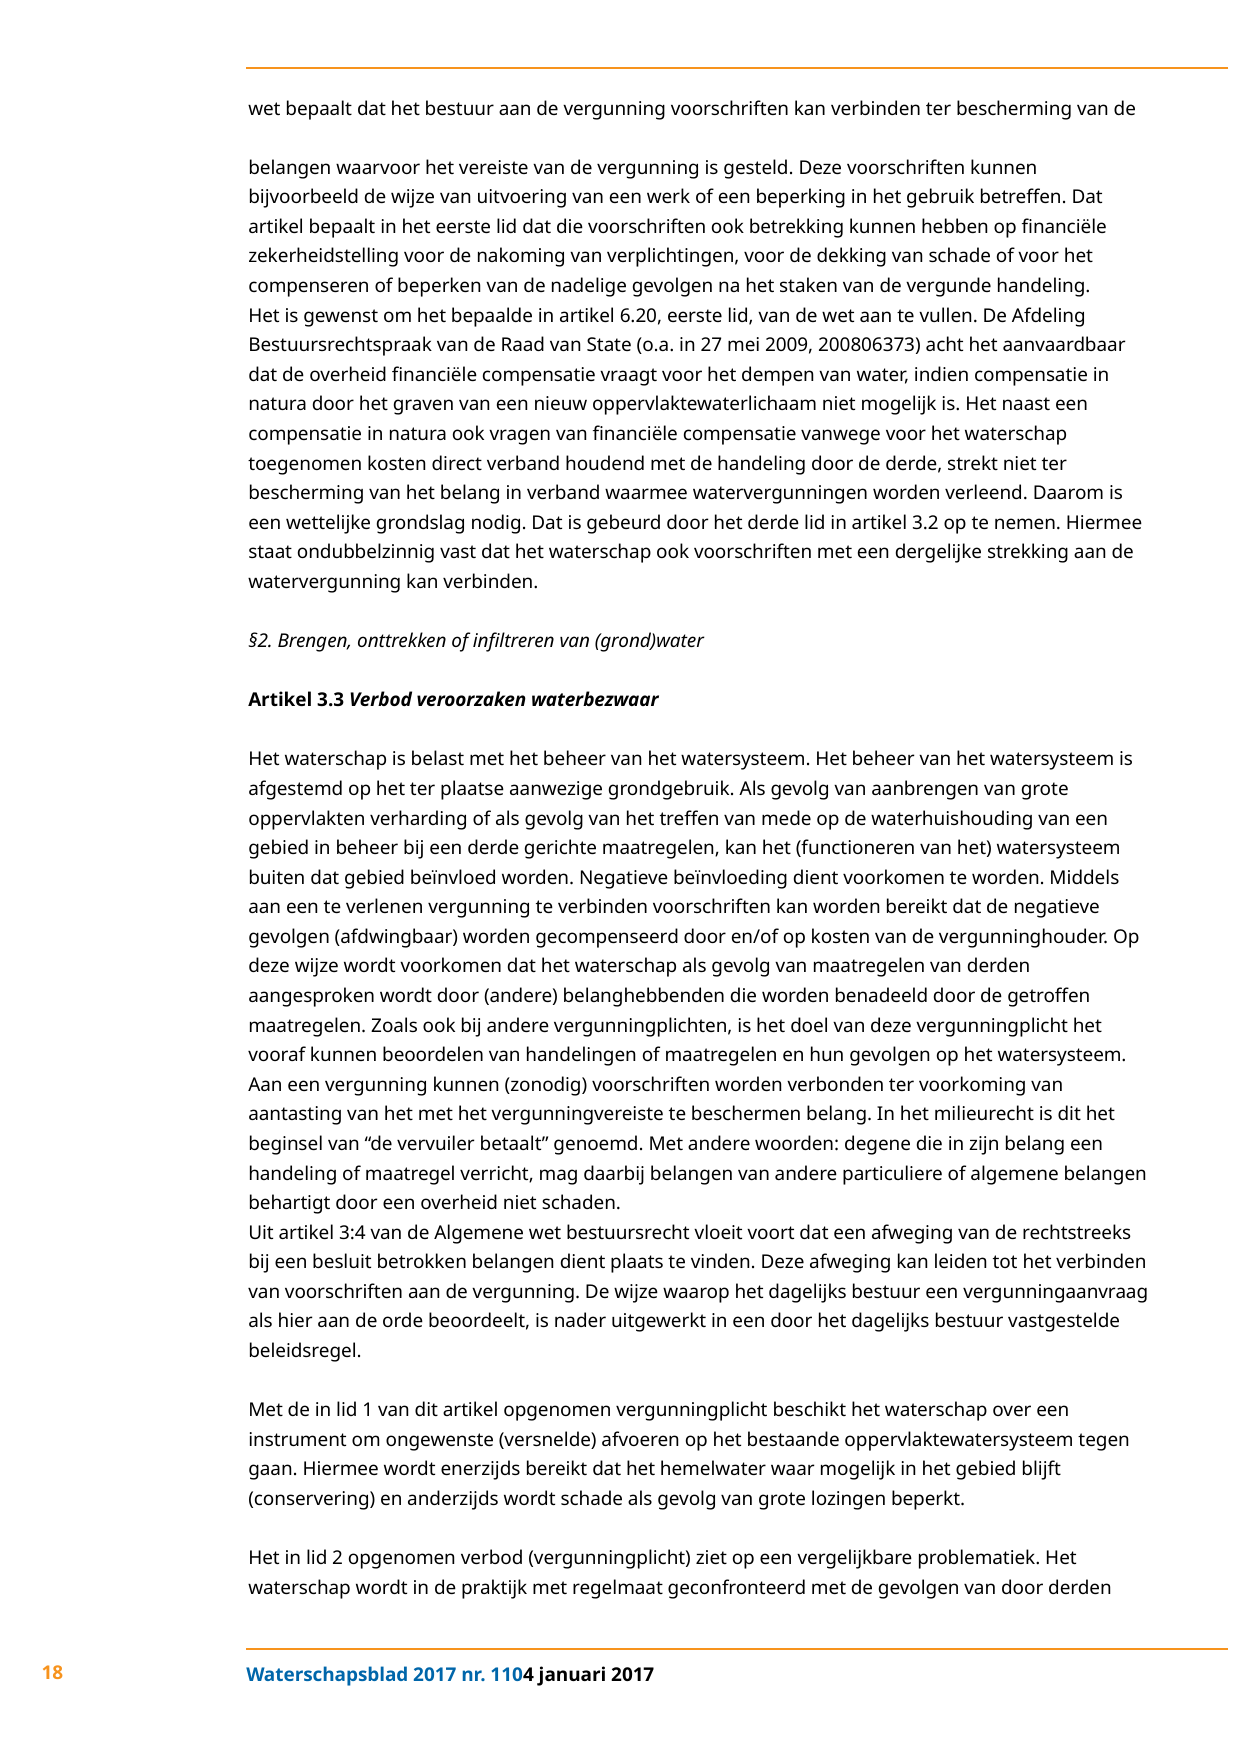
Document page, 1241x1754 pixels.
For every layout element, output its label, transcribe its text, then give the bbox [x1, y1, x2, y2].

text Het in lid 2 opgenomen verbod (vergunningplicht) ziet op een vergelijkbare problematiek. Het waterschap wordt in de praktijk met regelmaat geconfronteerd met de gevolgen van door derden [248, 1544, 1152, 1600]
picture [41, 47, 231, 172]
text §2. Brengen, onttrekken of infiltreren van (grond)water [248, 627, 1152, 653]
text belangen waarvoor het vereiste van de vergunning is gesteld. Deze voorschriften kunnen bijvoorbeeld de wijze van uitvoering van een werk of een beperking in het gebruik betreffen. Dat artikel bepaalt in het eerste lid dat die voorschriften ook betrekking kunnen hebben op financiële zekerheidstelling voor de nakoming van verplichtingen, voor de dekking van schade of voor het compenseren of beperken van de nadelige gevolgen na het staken van de vergunde handeling. [248, 154, 1152, 298]
text wet bepaalt dat het bestuur aan de vergunning voorschriften kan verbinden ter bescherming van de [248, 95, 1152, 121]
text Het is gewenst om het bepaalde in artikel 6.20, eerste lid, van de wet aan te vullen. De Afdeling Bestuursrechtspraak van de Raad van State (o.a. in 27 mei 2009, 200806373) acht het aanvaardbaar dat de overheid financiële compensatie vraagt voor het dempen van water, indien compensatie in natura door het graven van een nieuw oppervlaktewaterlichaam niet mogelijk is. Het naast een compensatie in natura ook vragen van financiële compensatie vanwege voor het waterschap toegenomen kosten direct verband houdend met de handeling door de derde, strekt niet ter bescherming van het belang in verband waarmee watervergunningen worden verleend. Daarom is een wettelijke grondslag nodig. Dat is gebeurd door het derde lid in artikel 3.2 op te nemen. Hiermee staat ondubbelzinnig vast dat het waterschap ook voorschriften met een dergelijke strekking aan de watervergunning kan verbinden. [248, 302, 1152, 594]
text Uit artikel 3:4 van de Algemene wet bestuursrecht vloeit voort dat een afweging van de rechtstreeks bij een besluit betrokken belangen dient plaats te vinden. Deze afweging kan leiden tot het verbinden van voorschriften aan de vergunning. De wijze waarop het dagelijks bestuur een vergunningaanvraag als hier aan de orde beoordeelt, is nader uitgewerkt in een door het dagelijks bestuur vastgestelde beleidsregel. [248, 1219, 1152, 1363]
text Artikel 3.3 Verbod veroorzaken waterbezwaar [248, 686, 1152, 712]
text Met de in lid 1 van dit artikel opgenomen vergunningplicht beschikt het waterschap over een instrument om ongewenste (versnelde) afvoeren op het bestaande oppervlaktewatersysteem tegen gaan. Hiermee wordt enerzijds bereikt dat het hemelwater waar mogelijk in het gebied blijft (conservering) en anderzijds wordt schade als gevolg van grote lozingen beperkt. [248, 1396, 1152, 1511]
text Het waterschap is belast met het beheer van het watersysteem. Het beheer van het watersysteem is afgestemd op het ter plaatse aanwezige grondgebruik. Als gevolg van aanbrengen van grote oppervlakten verharding of als gevolg van het treffen van mede op de waterhuishouding van een gebied in beheer bij een derde gerichte maatregelen, kan het (functioneren van het) watersysteem buiten dat gebied beïnvloed worden. Negatieve beïnvloeding dient voorkomen te worden. Middels aan een te verlenen vergunning te verbinden voorschriften kan worden bereikt dat de negatieve gevolgen (afdwingbaar) worden gecompenseerd door en/of op kosten van de vergunninghouder. Op deze wijze wordt voorkomen dat het waterschap als gevolg van maatregelen van derden aangesproken wordt door (andere) belanghebbenden die worden benadeeld door de getroffen maatregelen. Zoals ook bij andere vergunningplichten, is het doel van deze vergunningplicht het vooraf kunnen beoordelen van handelingen of maatregelen en hun gevolgen op het watersysteem. Aan een vergunning kunnen (zonodig) voorschriften worden verbonden ter voorkoming van aantasting van het met het vergunningvereiste te beschermen belang. In het milieurecht is dit het beginsel van “de vervuiler betaalt” genoemd. Met andere woorden: degene die in zijn belang een handeling of maatregel verricht, mag daarbij belangen van andere particuliere of algemene belangen behartigt door een overheid niet schaden. [248, 746, 1152, 1215]
